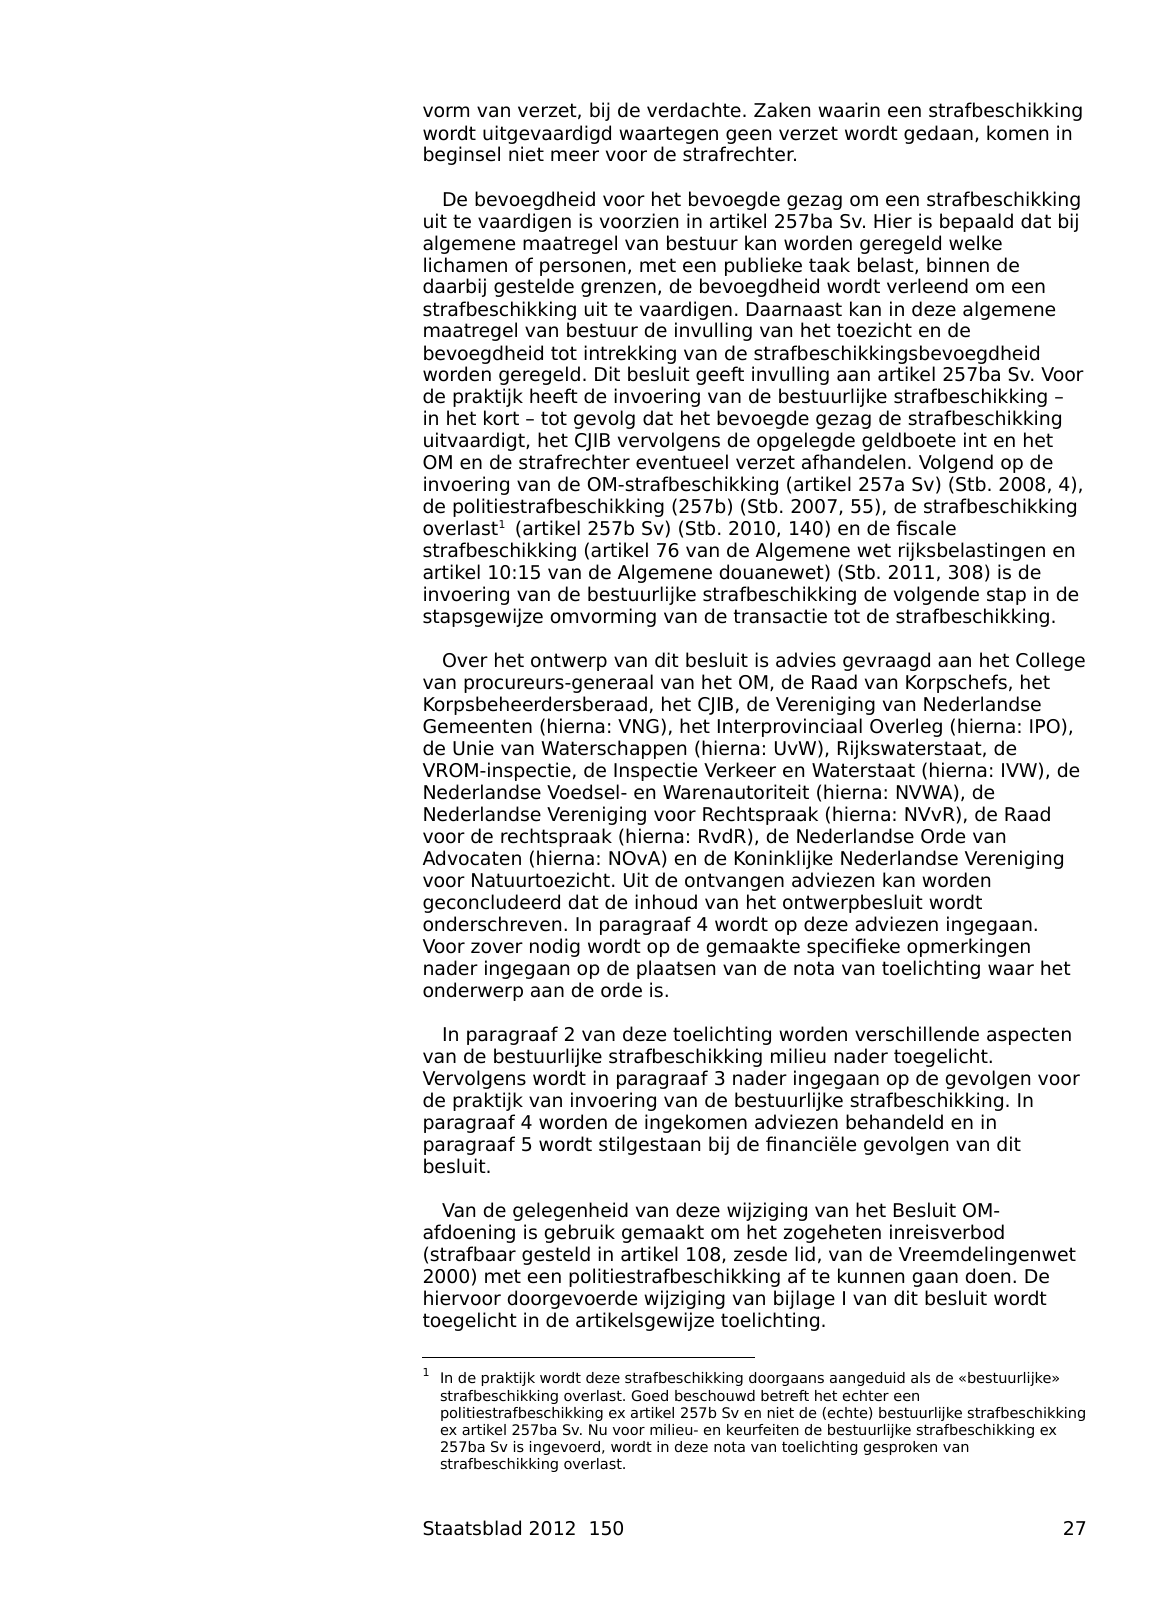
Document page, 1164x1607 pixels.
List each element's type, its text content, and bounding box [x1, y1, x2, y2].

text Over het ontwerp van dit besluit is advies gevraagd aan het College van procureurs-generaal van het OM, de Raad van Korpschefs, het Korpsbeheerdersberaad, het CJIB, de Vereniging van Nederlandse Gemeenten (hierna: VNG), het Interprovinciaal Overleg (hierna: IPO), de Unie van Waterschappen (hierna: UvW), Rijkswaterstaat, de VROM-inspectie, de Inspectie Verkeer en Waterstaat (hierna: IVW), de Nederlandse Voedsel- en Warenautoriteit (hierna: NVWA), de Nederlandse Vereniging voor Rechtspraak (hierna: NVvR), de Raad voor de rechtspraak (hierna: RvdR), de Nederlandse Orde van Advocaten (hierna: NOvA) en de Koninklijke Nederlandse Vereniging voor Natuurtoezicht. Uit de ontvangen adviezen kan worden geconcludeerd dat de inhoud van het ontwerpbesluit wordt onderschreven. In paragraaf 4 wordt op deze adviezen ingegaan. Voor zover nodig wordt op de gemaakte specifieke opmerkingen nader ingegaan op de plaatsen van de nota van toelichting waar het onderwerp aan de orde is. [422, 650, 1087, 1002]
text De bevoegdheid voor het bevoegde gezag om een strafbeschikking uit te vaardigen is voorzien in artikel 257ba Sv. Hier is bepaald dat bij algemene maatregel van bestuur kan worden geregeld welke lichamen of personen, met een publieke taak belast, binnen de daarbij gestelde grenzen, de bevoegdheid wordt verleend om een strafbeschikking uit te vaardigen. Daarnaast kan in deze algemene maatregel van bestuur de invulling van het toezicht en de bevoegdheid tot intrekking van de strafbeschikkingsbevoegdheid worden geregeld. Dit besluit geeft invulling aan artikel 257ba Sv. Voor de praktijk heeft de invoering van de bestuurlijke strafbeschikking – in het kort – tot gevolg dat het bevoegde gezag de strafbeschikking uitvaardigt, het CJIB vervolgens de opgelegde geldboete int en het OM en de strafrechter eventueel verzet afhandelen. Volgend op de invoering van de OM-strafbeschikking (artikel 257a Sv) (Stb. 2008, 4), de politiestrafbeschikking (257b) (Stb. 2007, 55), de strafbeschikking overlast (artikel 257b Sv) (Stb. 2010, 140) en de fiscale strafbeschikking (artikel 76 van de Algemene wet rijksbelastingen en artikel 10:15 van de Algemene douanewet) (Stb. 2011, 308) is de invoering van de bestuurlijke strafbeschikking de volgende stap in de stapsgewijze omvorming van de transactie tot de strafbeschikking. [422, 188, 1087, 628]
text In paragraaf 2 van deze toelichting worden verschillende aspecten van de bestuurlijke strafbeschikking milieu nader toegelicht. Vervolgens wordt in paragraaf 3 nader ingegaan op de gevolgen voor de praktijk van invoering van de bestuurlijke strafbeschikking. In paragraaf 4 worden de ingekomen adviezen behandeld en in paragraaf 5 wordt stilgestaan bij de financiële gevolgen van dit besluit. [422, 1024, 1087, 1178]
text Van de gelegenheid van deze wijziging van het Besluit OM-afdoening is gebruik gemaakt om het zogeheten inreisverbod (strafbaar gesteld in artikel 108, zesde lid, van de Vreemdelingenwet 2000) met een politiestrafbeschikking af te kunnen gaan doen. De hiervoor doorgevoerde wijziging van bijlage I van dit besluit wordt toegelicht in de artikelsgewijze toelichting. [422, 1200, 1087, 1332]
text In de praktijk wordt deze strafbeschikking doorgaans aangeduid als de «bestuurlijke» strafbeschikking overlast. Goed beschouwd betreft het echter een politiestrafbeschikking ex artikel 257b Sv en niet de (echte) bestuurlijke strafbeschikking ex artikel 257ba Sv. Nu voor milieu- en keurfeiten de bestuurlijke strafbeschikking ex 257ba Sv is ingevoerd, wordt in deze nota van toelichting gesproken van strafbeschikking overlast. [422, 1366, 1087, 1473]
text vorm van verzet, bij de verdachte. Zaken waarin een strafbeschikking wordt uitgevaardigd waartegen geen verzet wordt gedaan, komen in beginsel niet meer voor de strafrechter. [422, 100, 1087, 166]
